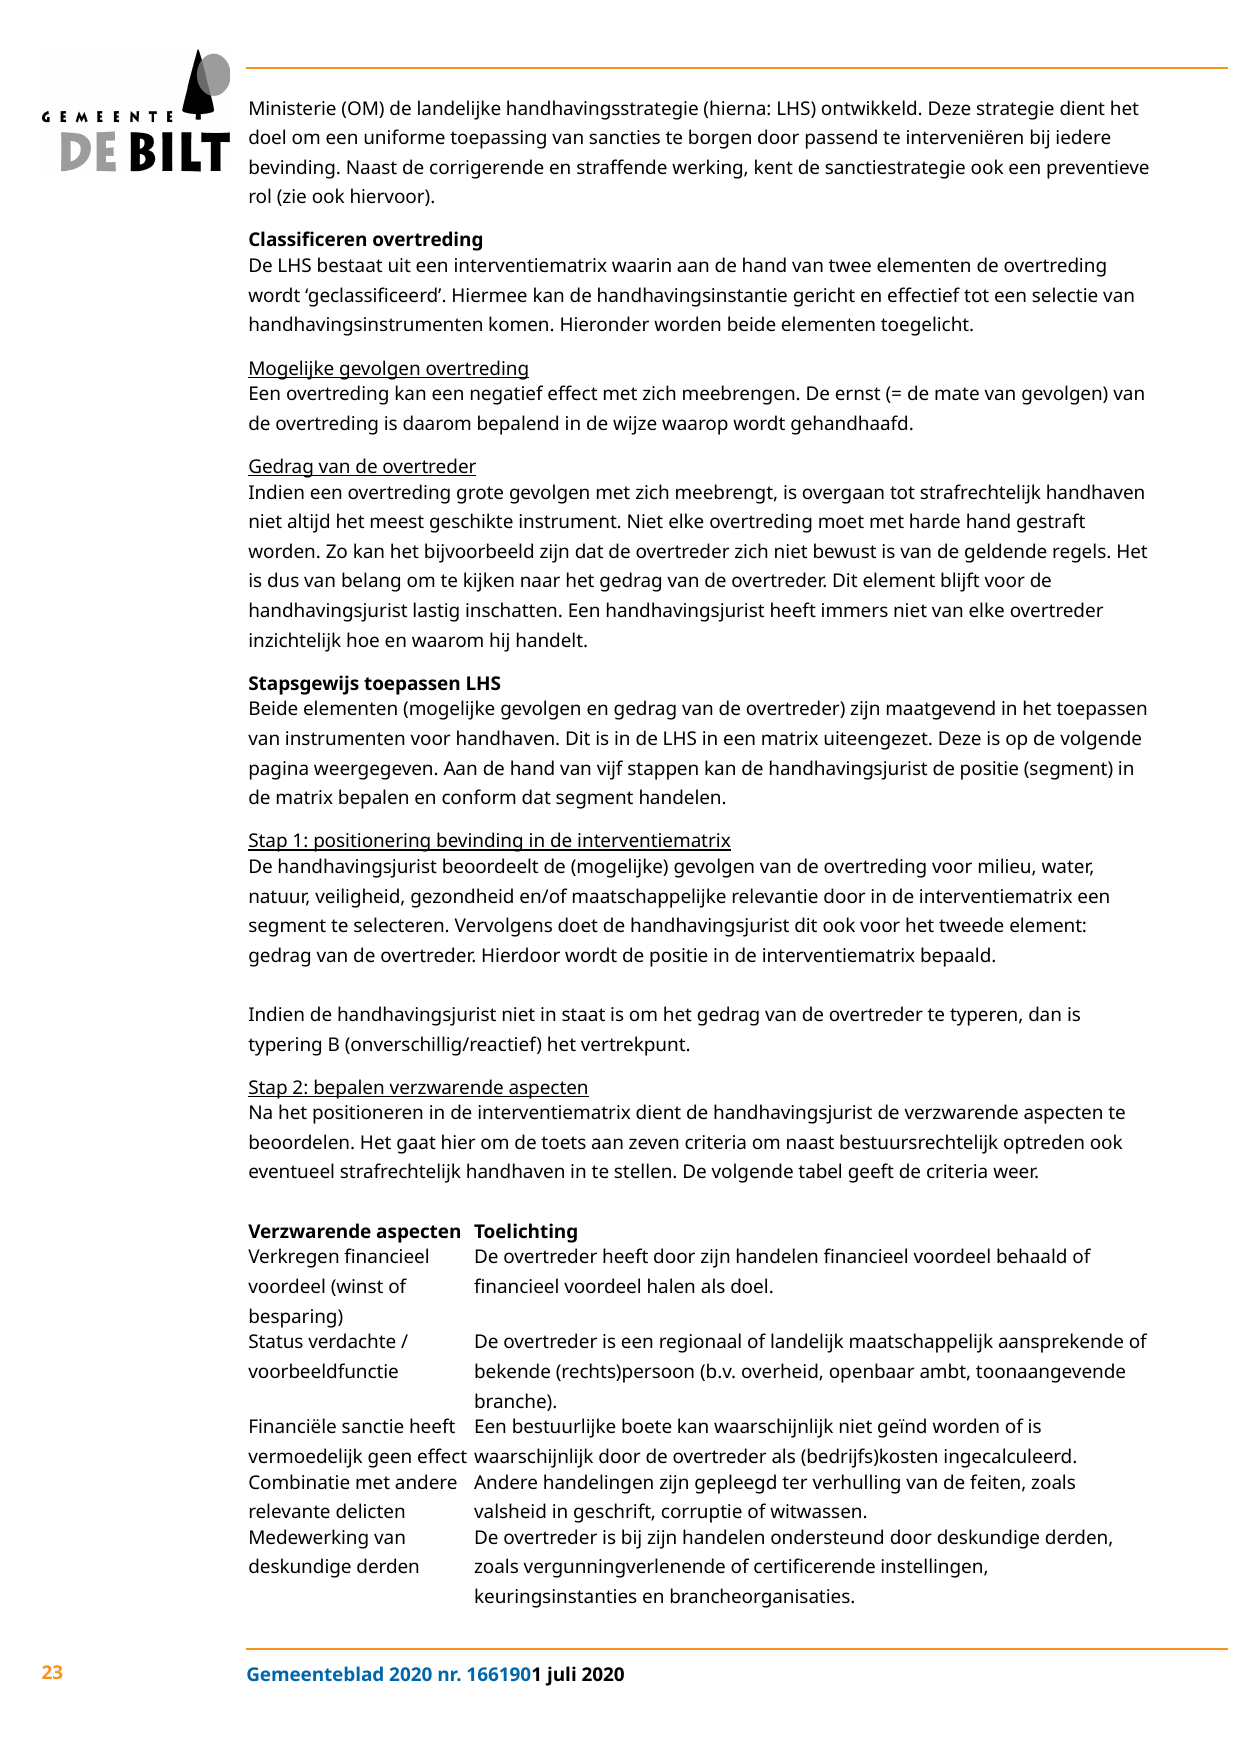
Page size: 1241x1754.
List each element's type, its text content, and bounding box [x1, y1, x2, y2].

table_header Toelichting [474, 1218, 1152, 1244]
text Stap 1: positionering bevinding in de interventiematrix [248, 827, 1152, 853]
text Mogelijke gevolgen overtreding [248, 355, 1152, 380]
table_cell De overtreder is een regionaal of landelijk maatschappelijk aansprekende of bekende (rechts)persoon (b.v. overheid, openbaar ambt, toonaangevende branche). [474, 1329, 1152, 1413]
text Beide elementen (mogelijke gevolgen en gedrag van de overtreder) zijn maatgevend in het toepassen van instrumenten voor handhaven. Dit is in de LHS in een matrix uiteengezet. Deze is op de volgende pagina weergegeven. Aan de hand van vijf stappen kan de handhavingsjurist de positie (segment) in de matrix bepalen en conform dat segment handelen. [248, 696, 1152, 810]
table_cell Een bestuurlijke boete kan waarschijnlijk niet geïnd worden of is waarschijnlijk door de overtreder als (bedrijfs)kosten ingecalculeerd. [474, 1414, 1152, 1469]
picture [41, 47, 231, 172]
text Stap 2: bepalen verzwarende aspecten [248, 1074, 1152, 1099]
text Stapsgewijs toepassen LHS [248, 670, 1152, 696]
text Ministerie (OM) de landelijke handhavingsstrategie (hierna: LHS) ontwikkeld. Deze strategie dient het doel om een uniforme toepassing van sancties te borgen door passend te interveniëren bij iedere bevinding. Naast de corrigerende en straffende werking, kent de sanctiestrategie ook een preventieve rol (zie ook hiervoor). [248, 95, 1152, 209]
text De LHS bestaat uit een interventiematrix waarin aan de hand van twee elementen de overtreding wordt ‘geclassificeerd’. Hiermee kan de handhavingsinstantie gericht en effectief tot een selectie van handhavingsinstrumenten komen. Hieronder worden beide elementen toegelicht. [248, 252, 1152, 337]
text Indien de handhavingsjurist niet in staat is om het gedrag van de overtreder te typeren, dan is typering B (onverschillig/reactief) het vertrekpunt. [248, 1001, 1152, 1056]
table_header Verzwarende aspecten [248, 1218, 474, 1244]
table_cell Medewerking van deskundige derden [248, 1524, 474, 1609]
table_cell Status verdachte / voorbeeldfunctie [248, 1329, 474, 1413]
table_cell De overtreder heeft door zijn handelen financieel voordeel behaald of financieel voordeel halen als doel. [474, 1244, 1152, 1329]
table_cell Financiële sanctie heeft vermoedelijk geen effect [248, 1414, 474, 1469]
text De handhavingsjurist beoordeelt de (mogelijke) gevolgen van de overtreding voor milieu, water, natuur, veiligheid, gezondheid en/of maatschappelijke relevantie door in de interventiematrix een segment te selecteren. Vervolgens doet de handhavingsjurist dit ook voor het tweede element: gedrag van de overtreder. Hierdoor wordt de positie in de interventiematrix bepaald. [248, 853, 1152, 968]
text Gedrag van de overtreder [248, 453, 1152, 479]
table_cell Combinatie met andere relevante delicten [248, 1469, 474, 1524]
table_cell Andere handelingen zijn gepleegd ter verhulling van de feiten, zoals valsheid in geschrift, corruptie of witwassen. [474, 1469, 1152, 1524]
text Indien een overtreding grote gevolgen met zich meebrengt, is overgaan tot strafrechtelijk handhaven niet altijd het meest geschikte instrument. Niet elke overtreding moet met harde hand gestraft worden. Zo kan het bijvoorbeeld zijn dat de overtreder zich niet bewust is van de geldende regels. Het is dus van belang om te kijken naar het gedrag van de overtreder. Dit element blijft voor de handhavingsjurist lastig inschatten. Een handhavingsjurist heeft immers niet van elke overtreder inzichtelijk hoe en waarom hij handelt. [248, 479, 1152, 652]
text Een overtreding kan een negatief effect met zich meebrengen. De ernst (= de mate van gevolgen) van de overtreding is daarom bepalend in de wijze waarop wordt gehandhaafd. [248, 380, 1152, 436]
text Na het positioneren in de interventiematrix dient de handhavingsjurist de verzwarende aspecten te beoordelen. Het gaat hier om de toets aan zeven criteria om naast bestuursrechtelijk optreden ook eventueel strafrechtelijk handhaven in te stellen. De volgende tabel geeft de criteria weer. [248, 1099, 1152, 1184]
table_cell De overtreder is bij zijn handelen ondersteund door deskundige derden, zoals vergunningverlenende of certificerende instellingen, keuringsinstanties en brancheorganisaties. [474, 1524, 1152, 1609]
table_cell Verkregen financieel voordeel (winst of besparing) [248, 1244, 474, 1329]
text Classificeren overtreding [248, 227, 1152, 252]
